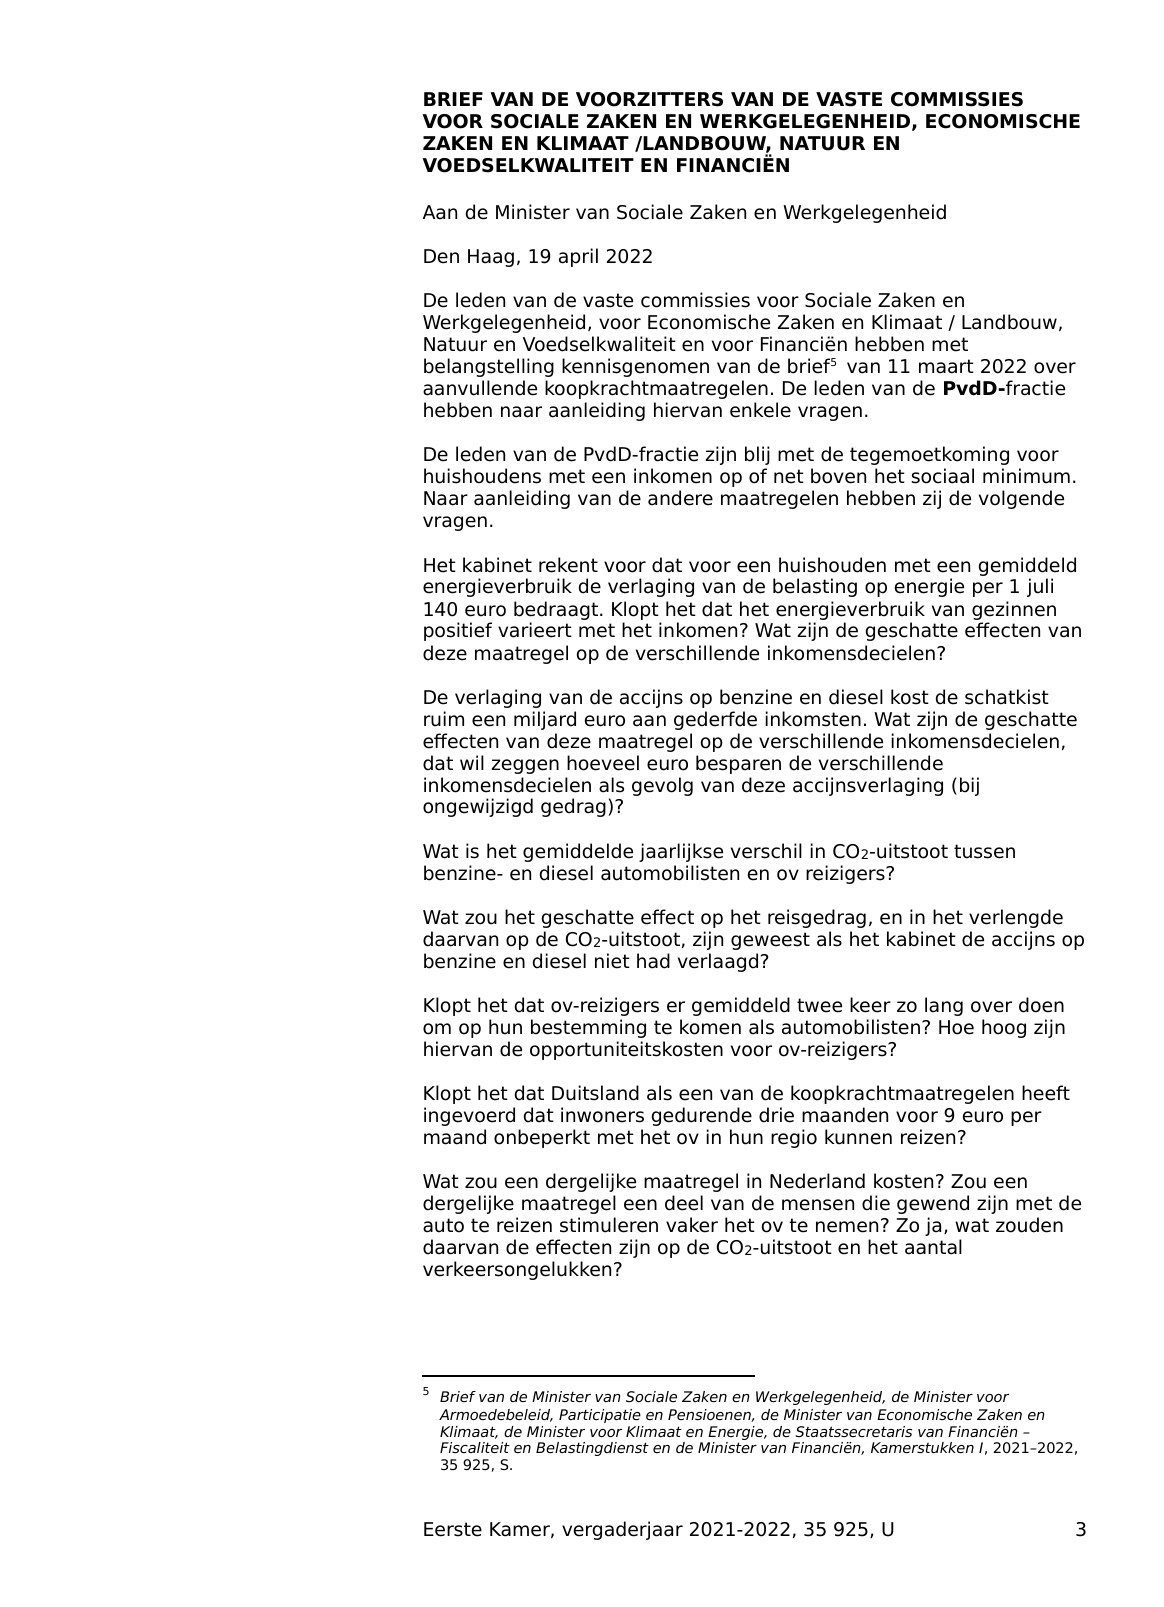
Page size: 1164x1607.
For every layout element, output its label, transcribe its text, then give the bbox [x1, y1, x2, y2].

text De verlaging van de accijns op benzine en diesel kost de schatkist ruim een miljard euro aan gederfde inkomsten. Wat zijn de geschatte effecten van deze maatregel op de verschillende inkomensdecielen, dat wil zeggen hoeveel euro besparen de verschillende inkomensdecielen als gevolg van deze accijnsverlaging (bij ongewijzigd gedrag)? [422, 687, 1087, 818]
text Het kabinet rekent voor dat voor een huishouden met een gemiddeld energieverbruik de verlaging van de belasting op energie per 1 juli 140 euro bedraagt. Klopt het dat het energieverbruik van gezinnen positief varieert met het inkomen? Wat zijn de geschatte effecten van deze maatregel op de verschillende inkomensdecielen? [422, 554, 1087, 664]
text Den Haag, 19 april 2022 [422, 246, 1087, 268]
text Wat zou een dergelijke maatregel in Nederland kosten? Zou een dergelijke maatregel een deel van de mensen die gewend zijn met de auto te reizen stimuleren vaker het ov te nemen? Zo ja, wat zouden daarvan de effecten zijn op de CO2-uitstoot en het aantal verkeersongelukken? [422, 1171, 1087, 1281]
text De leden van de PvdD-fractie zijn blij met de tegemoetkoming voor huishoudens met een inkomen op of net boven het sociaal minimum. Naar aanleiding van de andere maatregelen hebben zij de volgende vragen. [422, 444, 1087, 532]
text Aan de Minister van Sociale Zaken en Werkgelegenheid [422, 202, 1087, 224]
text Wat zou het geschatte effect op het reisgedrag, en in het verlengde daarvan op de CO2-uitstoot, zijn geweest als het kabinet de accijns op benzine en diesel niet had verlaagd? [422, 907, 1087, 973]
text Klopt het dat Duitsland als een van de koopkrachtmaatregelen heeft ingevoerd dat inwoners gedurende drie maanden voor 9 euro per maand onbeperkt met het ov in hun regio kunnen reizen? [422, 1083, 1087, 1149]
text Brief van de Minister van Sociale Zaken en Werkgelegenheid, de Minister voor Armoedebeleid, Participatie en Pensioenen, de Minister van Economische Zaken en Klimaat, de Minister voor Klimaat en Energie, de Staatssecretaris van Financiën – Fiscaliteit en Belastingdienst en de Minister van Financiën, Kamerstukken I, 2021–2022, 35 925, S. [422, 1385, 1087, 1474]
text De leden van de vaste commissies voor Sociale Zaken en Werkgelegenheid, voor Economische Zaken en Klimaat / Landbouw, Natuur en Voedselkwaliteit en voor Financiën hebben met belangstelling kennisgenomen van de brief van 11 maart 2022 over aanvullende koopkrachtmaatregelen. De leden van de PvdD-fractie hebben naar aanleiding hiervan enkele vragen. [422, 290, 1087, 422]
text Wat is het gemiddelde jaarlijkse verschil in CO2-uitstoot tussen benzine- en diesel automobilisten en ov reizigers? [422, 841, 1087, 884]
text Klopt het dat ov-reizigers er gemiddeld twee keer zo lang over doen om op hun bestemming te komen als automobilisten? Hoe hoog zijn hiervan de opportuniteitskosten voor ov-reizigers? [422, 995, 1087, 1061]
subtitle BRIEF VAN DE VOORZITTERS VAN DE VASTE COMMISSIES VOOR SOCIALE ZAKEN EN WERKGELEGENHEID, ECONOMISCHE ZAKEN EN KLIMAAT /LANDBOUW, NATUUR EN VOEDSELKWALITEIT EN FINANCIËN [422, 89, 1087, 177]
